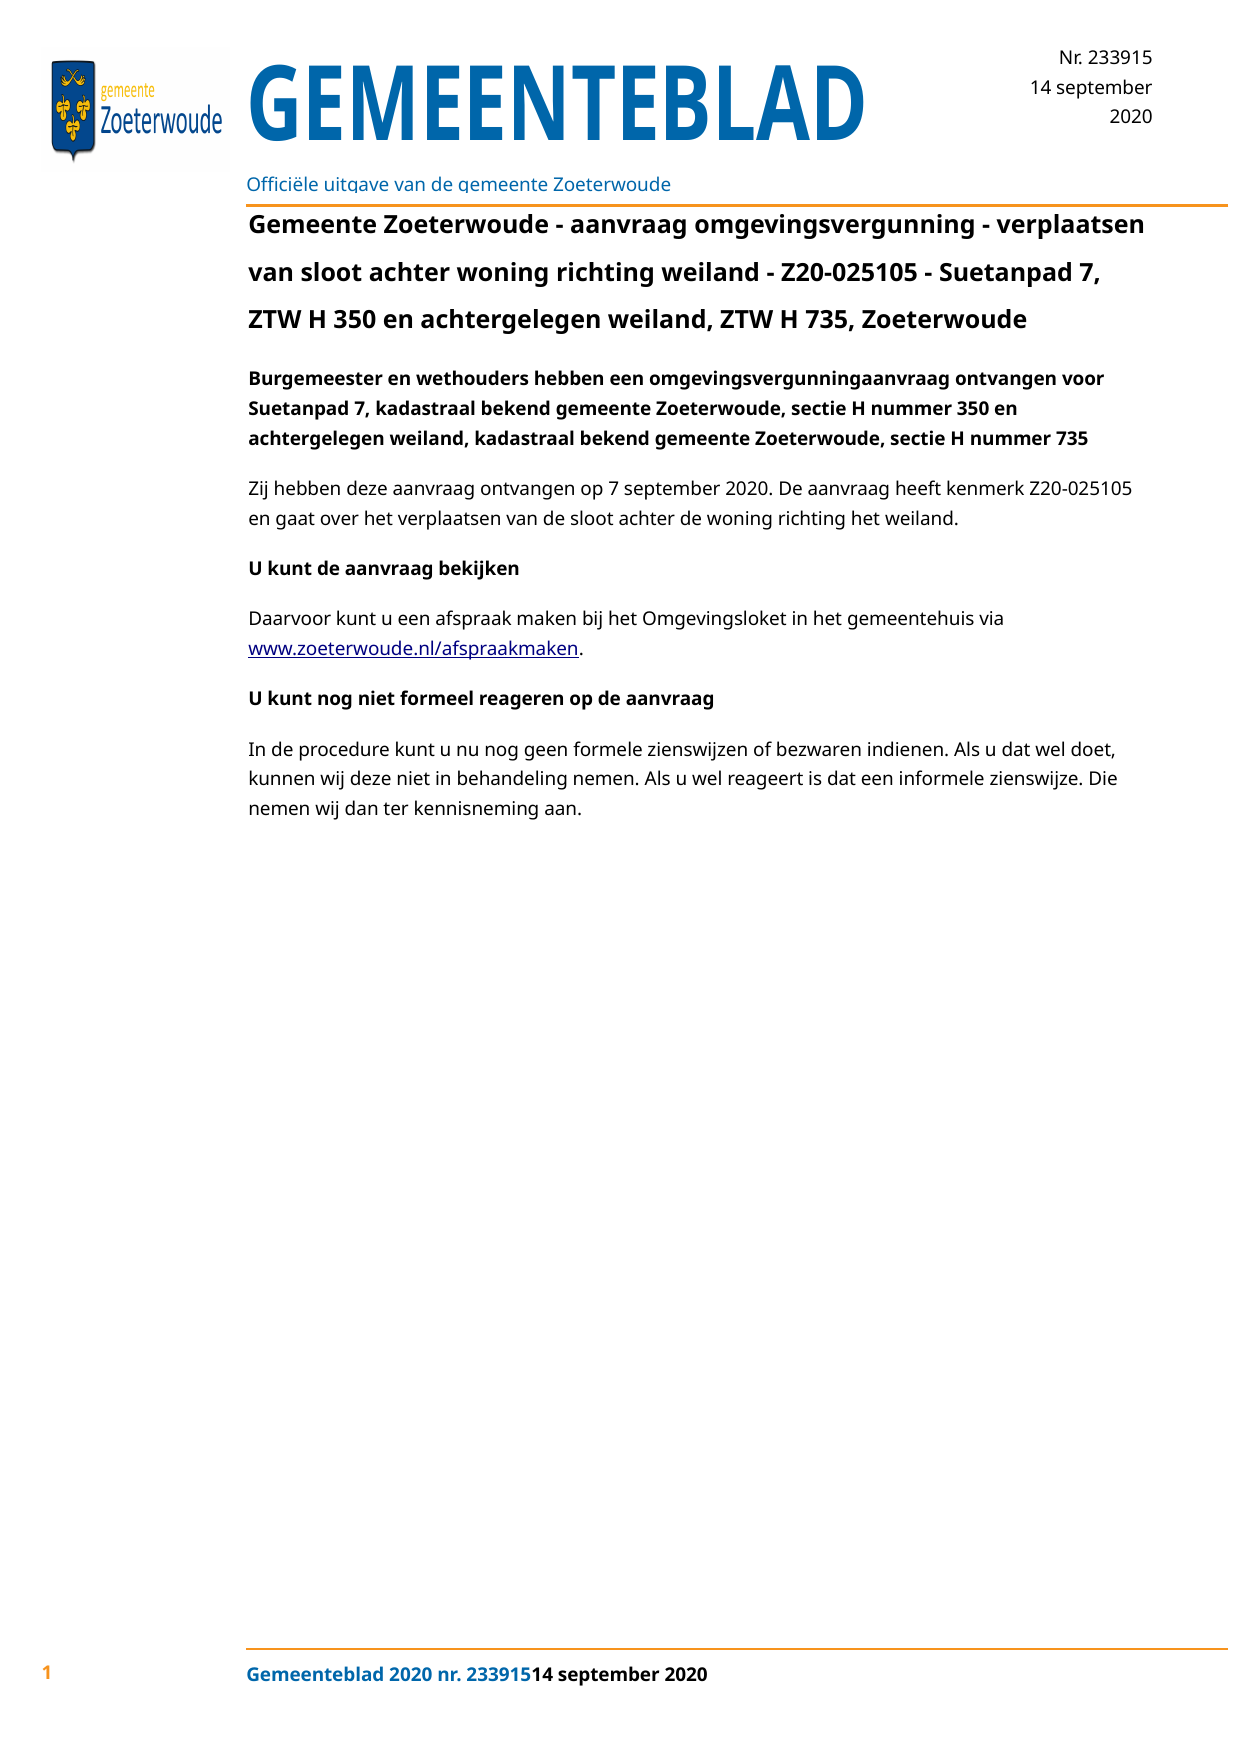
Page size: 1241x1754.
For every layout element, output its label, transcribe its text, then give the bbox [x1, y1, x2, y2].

text Gemeente Zoeterwoude - aanvraag omgevingsvergunning - verplaatsen van sloot achter woning richting weiland - Z20-025105 - Suetanpad 7, ZTW H 350 en achtergelegen weiland, ZTW H 735, Zoeterwoude [248, 207, 1152, 336]
text U kunt nog niet formeel reageren op de aanvraag [248, 686, 1152, 711]
text Burgemeester en wethouders hebben een omgevingsvergunningaanvraag ontvangen voor Suetanpad 7, kadastraal bekend gemeente Zoeterwoude, sectie H nummer 350 en achtergelegen weiland, kadastraal bekend gemeente Zoeterwoude, sectie H nummer 735 [248, 366, 1152, 450]
text U kunt de aanvraag bekijken [248, 555, 1152, 581]
text Zij hebben deze aanvraag ontvangen op 7 september 2020. De aanvraag heeft kenmerk Z20-025105 en gaat over het verplaatsen van de sloot achter de woning richting het weiland. [248, 475, 1152, 530]
text Daarvoor kunt u een afspraak maken bij het Omgevingsloket in het gemeentehuis via www.zoeterwoude.nl/afspraakmaken. [248, 606, 1152, 661]
text In de procedure kunt u nu nog geen formele zienswijzen of bezwaren indienen. Als u dat wel doet, kunnen wij deze niet in behandeling nemen. Als u wel reageert is dat een informele zienswijze. Die nemen wij dan ter kennisneming aan. [248, 736, 1152, 821]
picture [41, 47, 231, 172]
